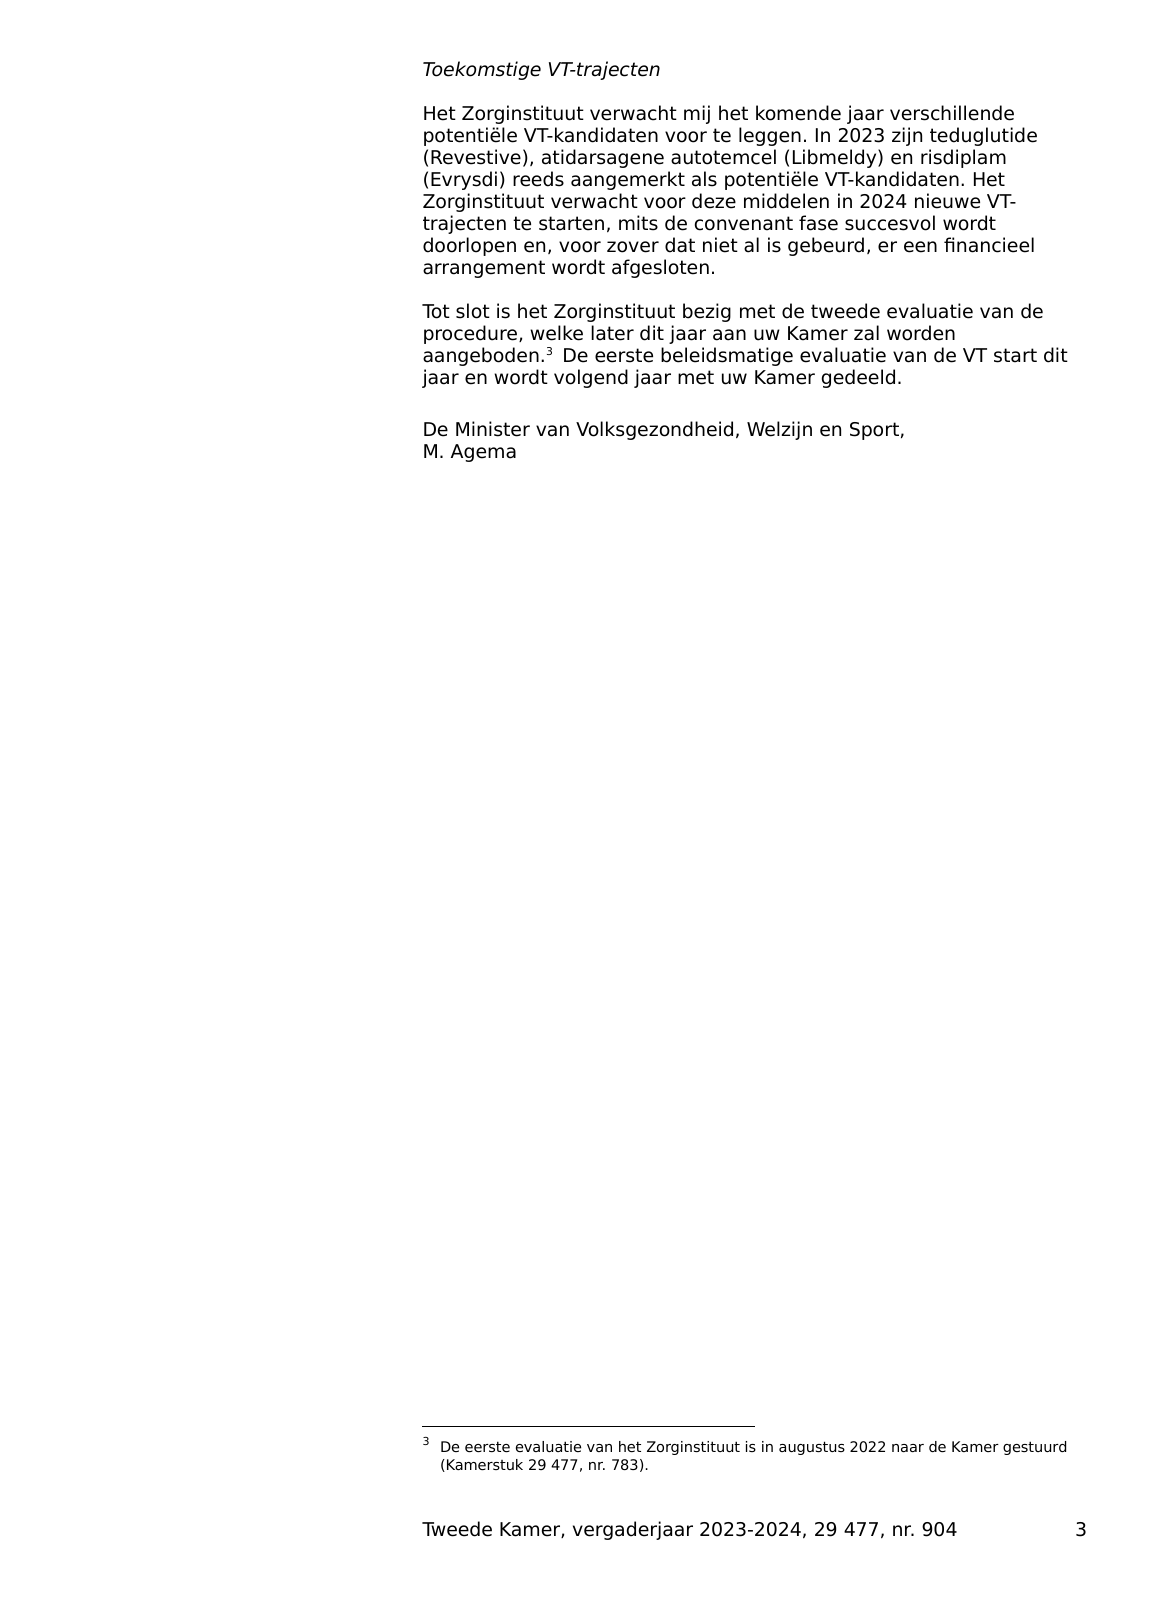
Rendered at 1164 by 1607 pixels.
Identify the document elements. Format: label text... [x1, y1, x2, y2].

text Het Zorginstituut verwacht mij het komende jaar verschillende potentiële VT-kandidaten voor te leggen. In 2023 zijn teduglutide (Revestive), atidarsagene autotemcel (Libmeldy) en risdiplam (Evrysdi) reeds aangemerkt als potentiële VT-kandidaten. Het Zorginstituut verwacht voor deze middelen in 2024 nieuwe VT-trajecten te starten, mits de convenant fase succesvol wordt doorlopen en, voor zover dat niet al is gebeurd, er een financieel arrangement wordt afgesloten. [422, 103, 1087, 279]
text De Minister van Volksgezondheid, Welzijn en Sport, M. Agema [422, 419, 1087, 463]
text De eerste evaluatie van het Zorginstituut is in augustus 2022 naar de Kamer gestuurd (Kamerstuk 29 477, nr. 783). [422, 1435, 1087, 1474]
text Tot slot is het Zorginstituut bezig met de tweede evaluatie van de procedure, welke later dit jaar aan uw Kamer zal worden aangeboden. De eerste beleidsmatige evaluatie van de VT start dit jaar en wordt volgend jaar met uw Kamer gedeeld. [422, 301, 1087, 389]
subtitle Toekomstige VT-trajecten [422, 59, 1087, 81]
